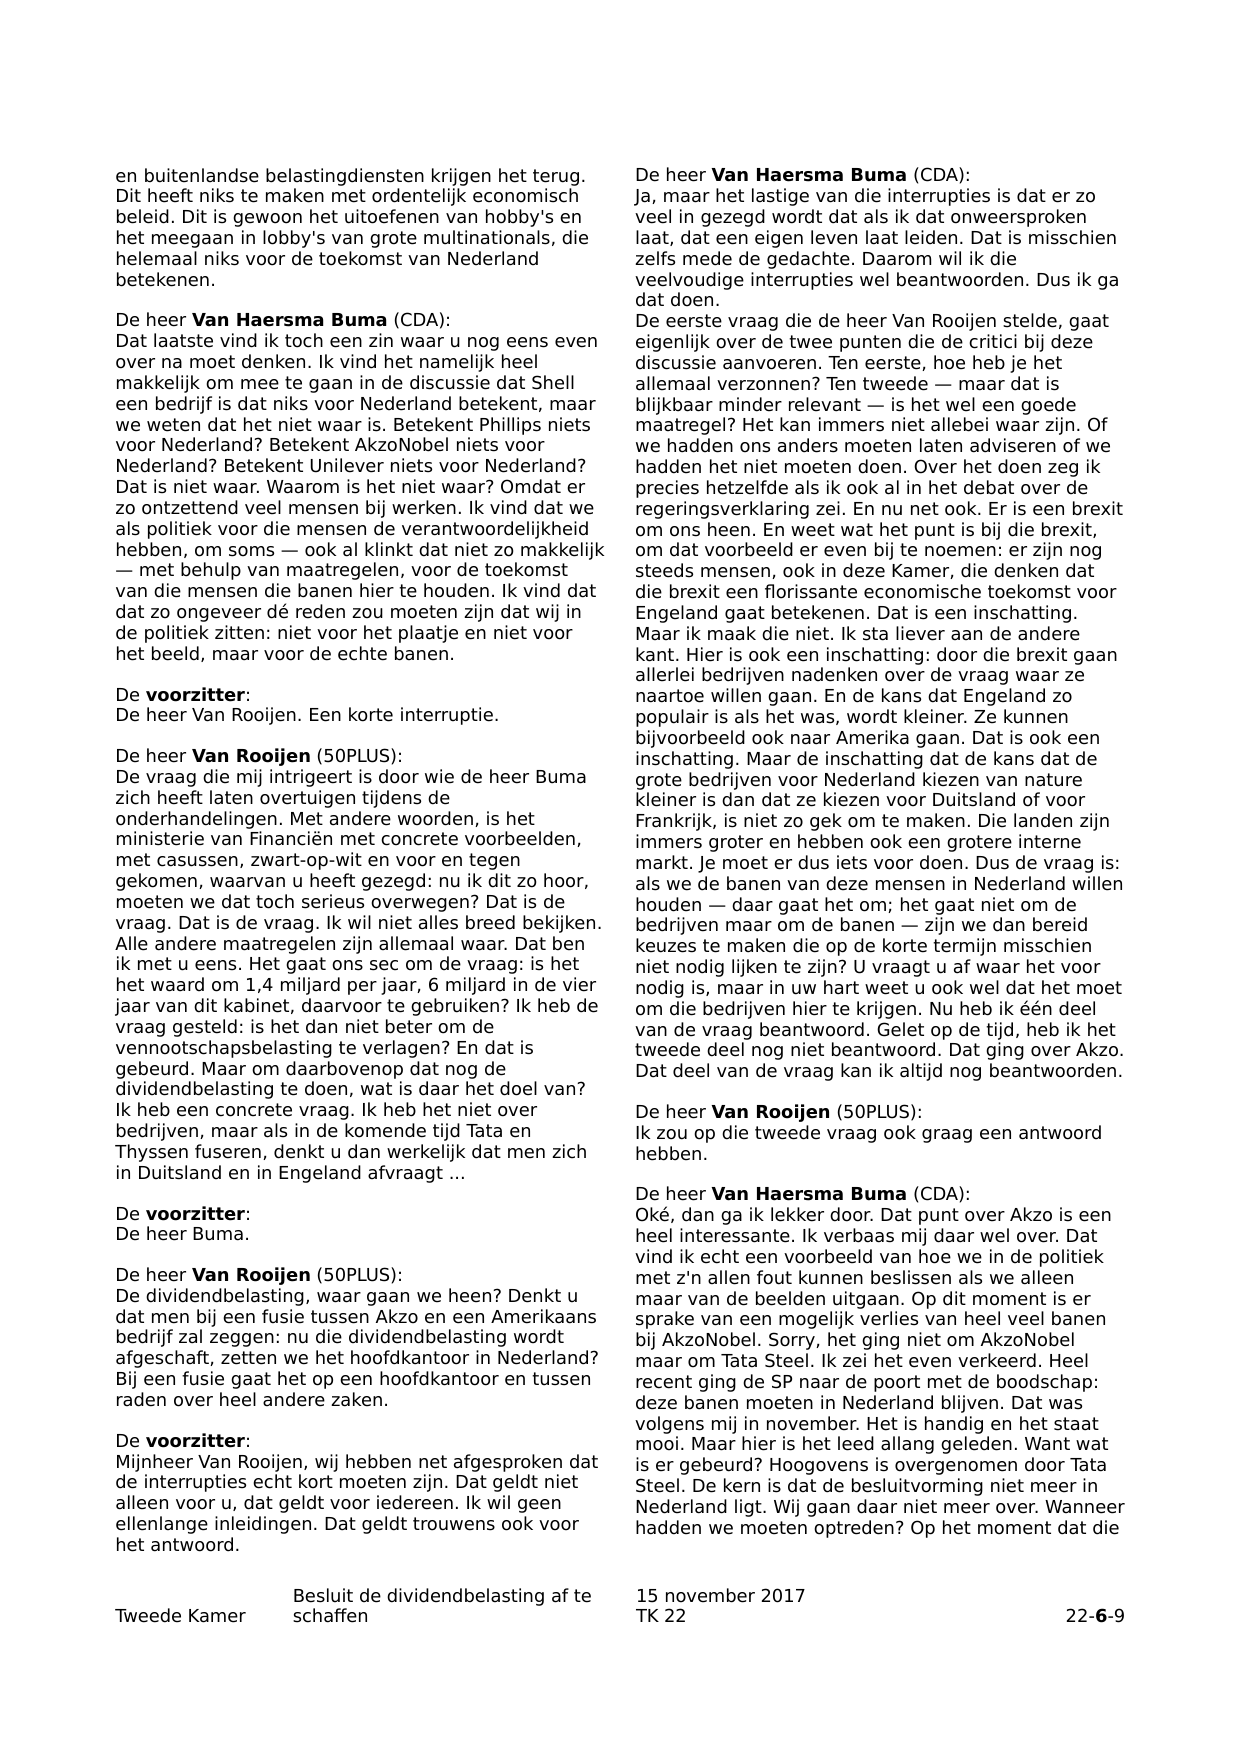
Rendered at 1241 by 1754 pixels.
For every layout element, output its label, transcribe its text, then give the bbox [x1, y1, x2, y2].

text De heer Van Haersma Buma (CDA): [635, 165, 1125, 186]
text De dividendbelasting, waar gaan we heen? Denkt u dat men bij een fusie tussen Akzo en een Amerikaans bedrijf zal zeggen: nu die dividendbelasting wordt afgeschaft, zetten we het hoofdkantoor in Nederland? Bij een fusie gaat het op een hoofdkantoor en tussen raden over heel andere zaken. [115, 1286, 605, 1411]
text De heer Van Haersma Buma (CDA): [635, 1184, 1125, 1205]
text en buitenlandse belastingdiensten krijgen het terug. Dit heeft niks te maken met ordentelijk economisch beleid. Dit is gewoon het uitoefenen van hobby's en het meegaan in lobby's van grote multinationals, die helemaal niks voor de toekomst van Nederland betekenen. [115, 165, 605, 290]
text De heer Buma. [115, 1224, 605, 1245]
text De heer Van Rooijen. Een korte interruptie. [115, 705, 605, 726]
text Oké, dan ga ik lekker door. Dat punt over Akzo is een heel interessante. Ik verbaas mij daar wel over. Dat vind ik echt een voorbeeld van hoe we in de politiek met z'n allen fout kunnen beslissen als we alleen maar van de beelden uitgaan. Op dit moment is er sprake van een mogelijk verlies van heel veel banen bij AkzoNobel. Sorry, het ging niet om AkzoNobel maar om Tata Steel. Ik zei het even verkeerd. Heel recent ging de SP naar de poort met de boodschap: deze banen moeten in Nederland blijven. Dat was volgens mij in november. Het is handig en het staat mooi. Maar hier is het leed allang geleden. Want wat is er gebeurd? Hoogovens is overgenomen door Tata Steel. De kern is dat de besluitvorming niet meer in Nederland ligt. Wij gaan daar niet meer over. Wanneer hadden we moeten optreden? Op het moment dat die [635, 1205, 1125, 1538]
text De heer Van Rooijen (50PLUS): [635, 1102, 1125, 1123]
text De heer Van Rooijen (50PLUS): [115, 746, 605, 767]
text De heer Van Haersma Buma (CDA): [115, 310, 605, 331]
text Ja, maar het lastige van die interrupties is dat er zo veel in gezegd wordt dat als ik dat onweersproken laat, dat een eigen leven laat leiden. Dat is misschien zelfs mede de gedachte. Daarom wil ik die veelvoudige interrupties wel beantwoorden. Dus ik ga dat doen. [635, 186, 1125, 311]
text De eerste vraag die de heer Van Rooijen stelde, gaat eigenlijk over de twee punten die de critici bij deze discussie aanvoeren. Ten eerste, hoe heb je het allemaal verzonnen? Ten tweede — maar dat is blijkbaar minder relevant — is het wel een goede maatregel? Het kan immers niet allebei waar zijn. Of we hadden ons anders moeten laten adviseren of we hadden het niet moeten doen. Over het doen zeg ik precies hetzelfde als ik ook al in het debat over de regeringsverklaring zei. En nu net ook. Er is een brexit om ons heen. En weet wat het punt is bij die brexit, om dat voorbeeld er even bij te noemen: er zijn nog steeds mensen, ook in deze Kamer, die denken dat die brexit een florissante economische toekomst voor Engeland gaat betekenen. Dat is een inschatting. Maar ik maak die niet. Ik sta liever aan de andere kant. Hier is ook een inschatting: door die brexit gaan allerlei bedrijven nadenken over de vraag waar ze naartoe willen gaan. En de kans dat Engeland zo populair is als het was, wordt kleiner. Ze kunnen bijvoorbeeld ook naar Amerika gaan. Dat is ook een inschatting. Maar de inschatting dat de kans dat de grote bedrijven voor Nederland kiezen van nature kleiner is dan dat ze kiezen voor Duitsland of voor Frankrijk, is niet zo gek om te maken. Die landen zijn immers groter en hebben ook een grotere interne markt. Je moet er dus iets voor doen. Dus de vraag is: als we de banen van deze mensen in Nederland willen houden — daar gaat het om; het gaat niet om de bedrijven maar om de banen — zijn we dan bereid keuzes te maken die op de korte termijn misschien niet nodig lijken te zijn? U vraagt u af waar het voor nodig is, maar in uw hart weet u ook wel dat het moet om die bedrijven hier te krijgen. Nu heb ik één deel van de vraag beantwoord. Gelet op de tijd, heb ik het tweede deel nog niet beantwoord. Dat ging over Akzo. Dat deel van de vraag kan ik altijd nog beantwoorden. [635, 311, 1125, 1082]
text De vraag die mij intrigeert is door wie de heer Buma zich heeft laten overtuigen tijdens de onderhandelingen. Met andere woorden, is het ministerie van Financiën met concrete voorbeelden, met casussen, zwart-op-wit en voor en tegen gekomen, waarvan u heeft gezegd: nu ik dit zo hoor, moeten we dat toch serieus overwegen? Dat is de vraag. Dat is de vraag. Ik wil niet alles breed bekijken. Alle andere maatregelen zijn allemaal waar. Dat ben ik met u eens. Het gaat ons sec om de vraag: is het het waard om 1,4 miljard per jaar, 6 miljard in de vier jaar van dit kabinet, daarvoor te gebruiken? Ik heb de vraag gesteld: is het dan niet beter om de vennootschapsbelasting te verlagen? En dat is gebeurd. Maar om daarbovenop dat nog de dividendbelasting te doen, wat is daar het doel van? Ik heb een concrete vraag. Ik heb het niet over bedrijven, maar als in de komende tijd Tata en Thyssen fuseren, denkt u dan werkelijk dat men zich in Duitsland en in Engeland afvraagt ... [115, 767, 605, 1183]
text De voorzitter: [115, 1203, 605, 1224]
text De heer Van Rooijen (50PLUS): [115, 1265, 605, 1286]
text De voorzitter: [115, 684, 605, 705]
text Mijnheer Van Rooijen, wij hebben net afgesproken dat de interrupties echt kort moeten zijn. Dat geldt niet alleen voor u, dat geldt voor iedereen. Ik wil geen ellenlange inleidingen. Dat geldt trouwens ook voor het antwoord. [115, 1451, 605, 1556]
text Ik zou op die tweede vraag ook graag een antwoord hebben. [635, 1123, 1125, 1164]
text Dat laatste vind ik toch een zin waar u nog eens even over na moet denken. Ik vind het namelijk heel makkelijk om mee te gaan in de discussie dat Shell een bedrijf is dat niks voor Nederland betekent, maar we weten dat het niet waar is. Betekent Phillips niets voor Nederland? Betekent AkzoNobel niets voor Nederland? Betekent Unilever niets voor Nederland? Dat is niet waar. Waarom is het niet waar? Omdat er zo ontzettend veel mensen bij werken. Ik vind dat we als politiek voor die mensen de verantwoordelijkheid hebben, om soms — ook al klinkt dat niet zo makkelijk — met behulp van maatregelen, voor de toekomst van die mensen die banen hier te houden. Ik vind dat dat zo ongeveer dé reden zou moeten zijn dat wij in de politiek zitten: niet voor het plaatje en niet voor het beeld, maar voor de echte banen. [115, 331, 605, 664]
text De voorzitter: [115, 1431, 605, 1451]
